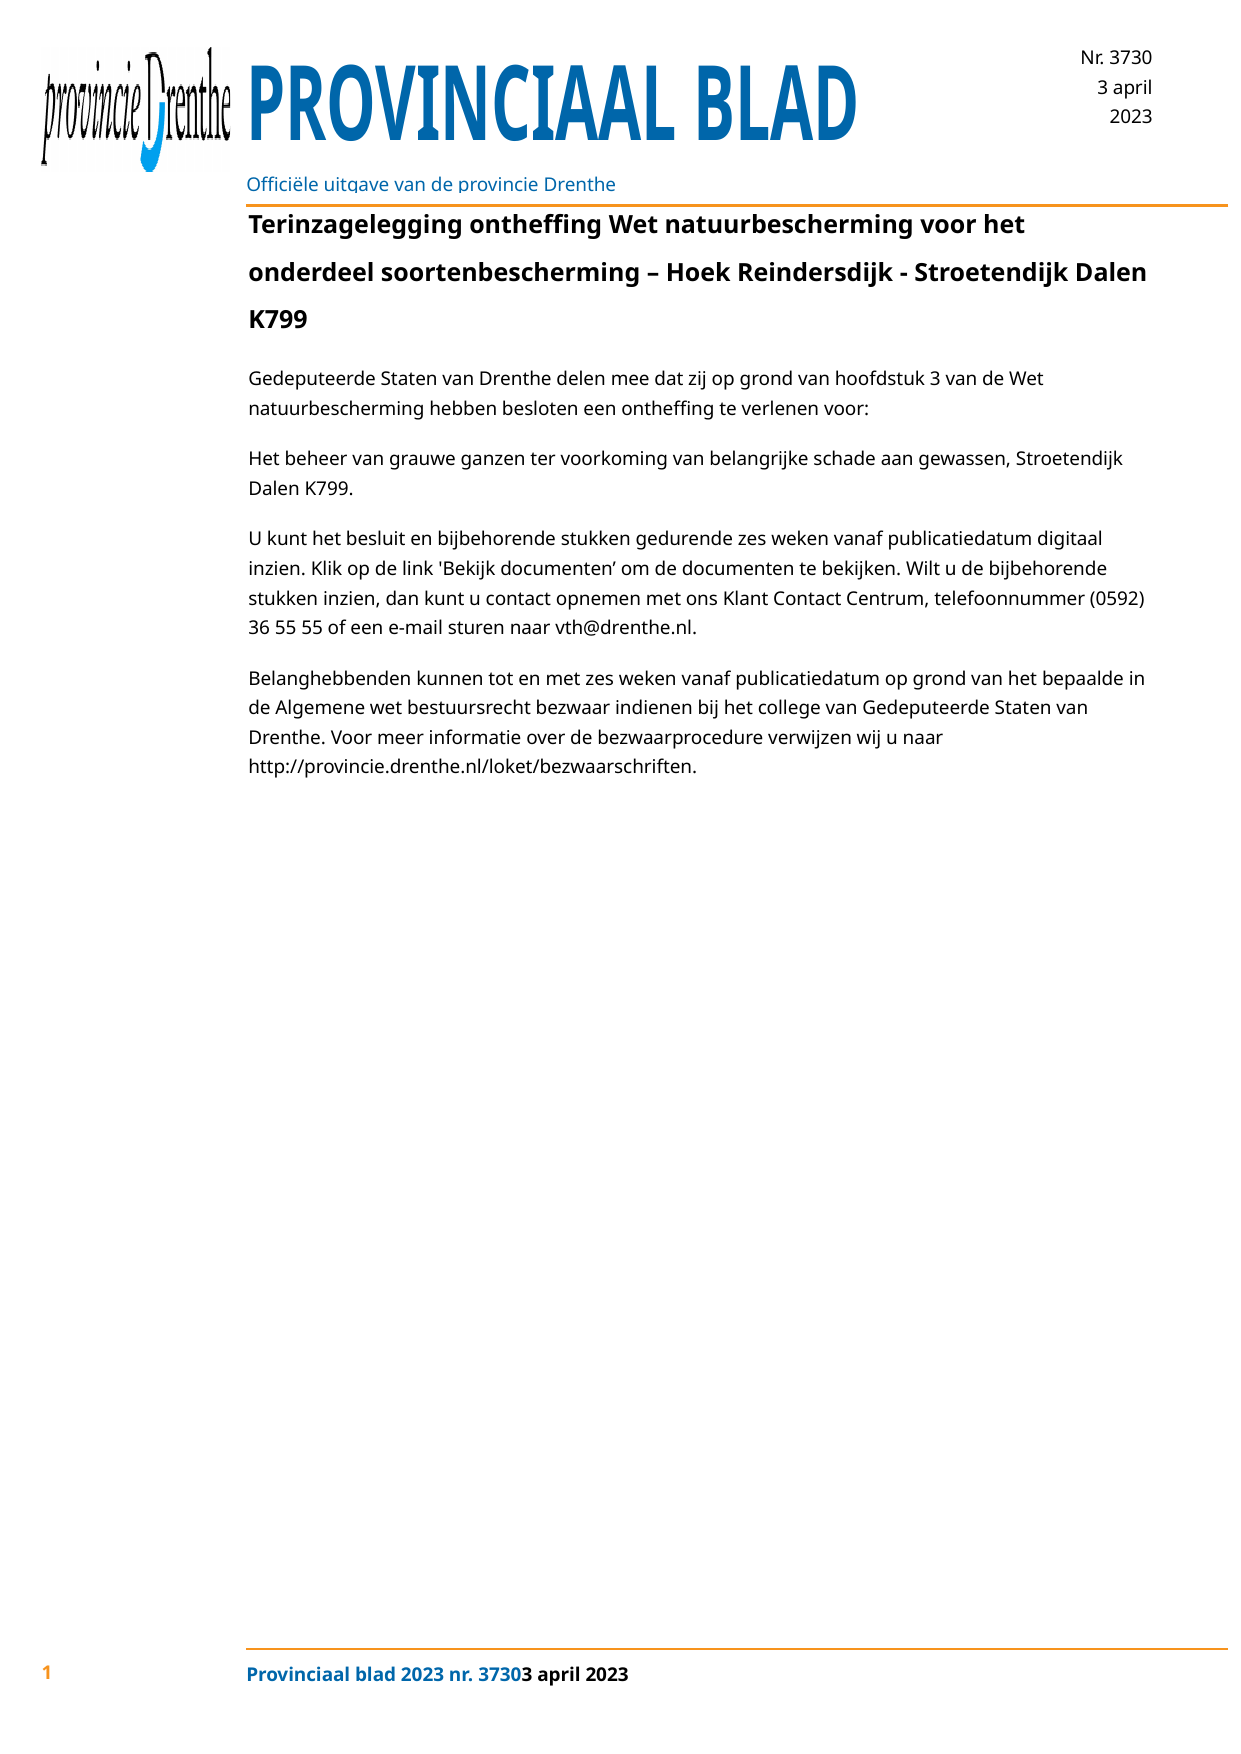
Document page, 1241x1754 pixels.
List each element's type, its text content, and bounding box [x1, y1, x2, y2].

text Het beheer van grauwe ganzen ter voorkoming van belangrijke schade aan gewassen, Stroetendijk Dalen K799. [248, 446, 1152, 501]
text Gedeputeerde Staten van Drenthe delen mee dat zij op grond van hoofdstuk 3 van de Wet natuurbescherming hebben besloten een ontheffing te verlenen voor: [248, 366, 1152, 421]
text U kunt het besluit en bijbehorende stukken gedurende zes weken vanaf publicatiedatum digitaal inzien. Klik op de link 'Bekijk documenten’ om de documenten te bekijken. Wilt u de bijbehorende stukken inzien, dan kunt u contact opnemen met ons Klant Contact Centrum, telefoonnummer (0592) 36 55 55 of een e-mail sturen naar vth@drenthe.nl. [248, 526, 1152, 640]
text Belanghebbenden kunnen tot en met zes weken vanaf publicatiedatum op grond van het bepaalde in de Algemene wet bestuursrecht bezwaar indienen bij het college van Gedeputeerde Staten van Drenthe. Voor meer informatie over de bezwaarprocedure verwijzen wij u naar http://provincie.drenthe.nl/loket/bezwaarschriften. [248, 665, 1152, 779]
text Terinzagelegging ontheffing Wet natuurbescherming voor het onderdeel soortenbescherming – Hoek Reindersdijk - Stroetendijk Dalen K799 [248, 207, 1152, 336]
picture [41, 47, 231, 172]
